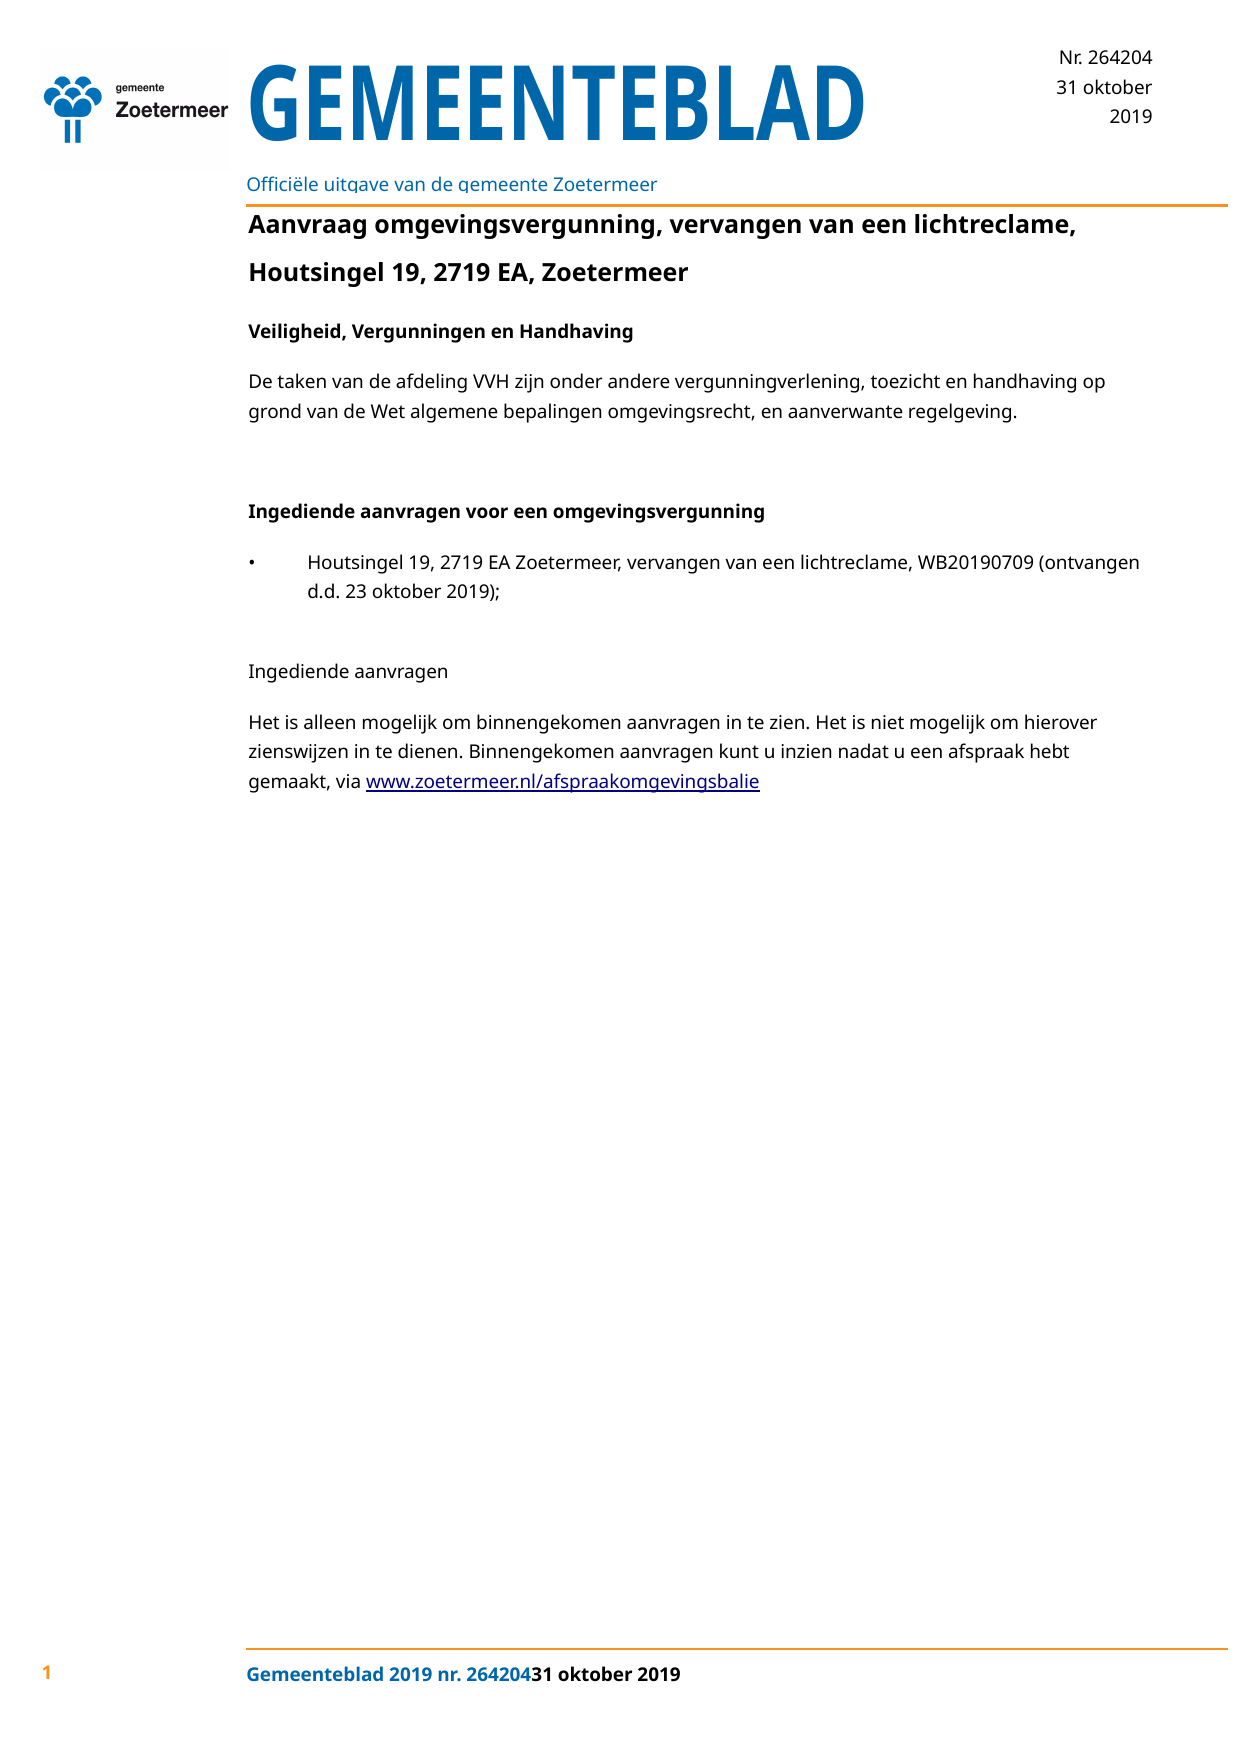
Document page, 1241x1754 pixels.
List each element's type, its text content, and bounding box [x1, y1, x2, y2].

text Veiligheid, Vergunningen en Handhaving [248, 318, 1152, 344]
text Aanvraag omgevingsvergunning, vervangen van een lichtreclame, Houtsingel 19, 2719 EA, Zoetermeer [248, 207, 1152, 288]
text Ingediende aanvragen voor een omgevingsvergunning [248, 499, 1152, 524]
picture [41, 47, 231, 172]
text Het is alleen mogelijk om binnengekomen aanvragen in te zien. Het is niet mogelijk om hierover zienswijzen in te dienen. Binnengekomen aanvragen kunt u inzien nadat u een afspraak hebt gemaakt, via www.zoetermeer.nl/afspraakomgevingsbalie [248, 709, 1152, 794]
text Ingediende aanvragen [248, 659, 1152, 684]
list Houtsingel 19, 2719 EA Zoetermeer, vervangen van een lichtreclame, WB20190709 (ontvangen d.d. 23 oktober 2019); [248, 549, 1152, 604]
text De taken van de afdeling VVH zijn onder andere vergunningverlening, toezicht en handhaving op grond van de Wet algemene bepalingen omgevingsrecht, en aanverwante regelgeving. [248, 368, 1152, 424]
